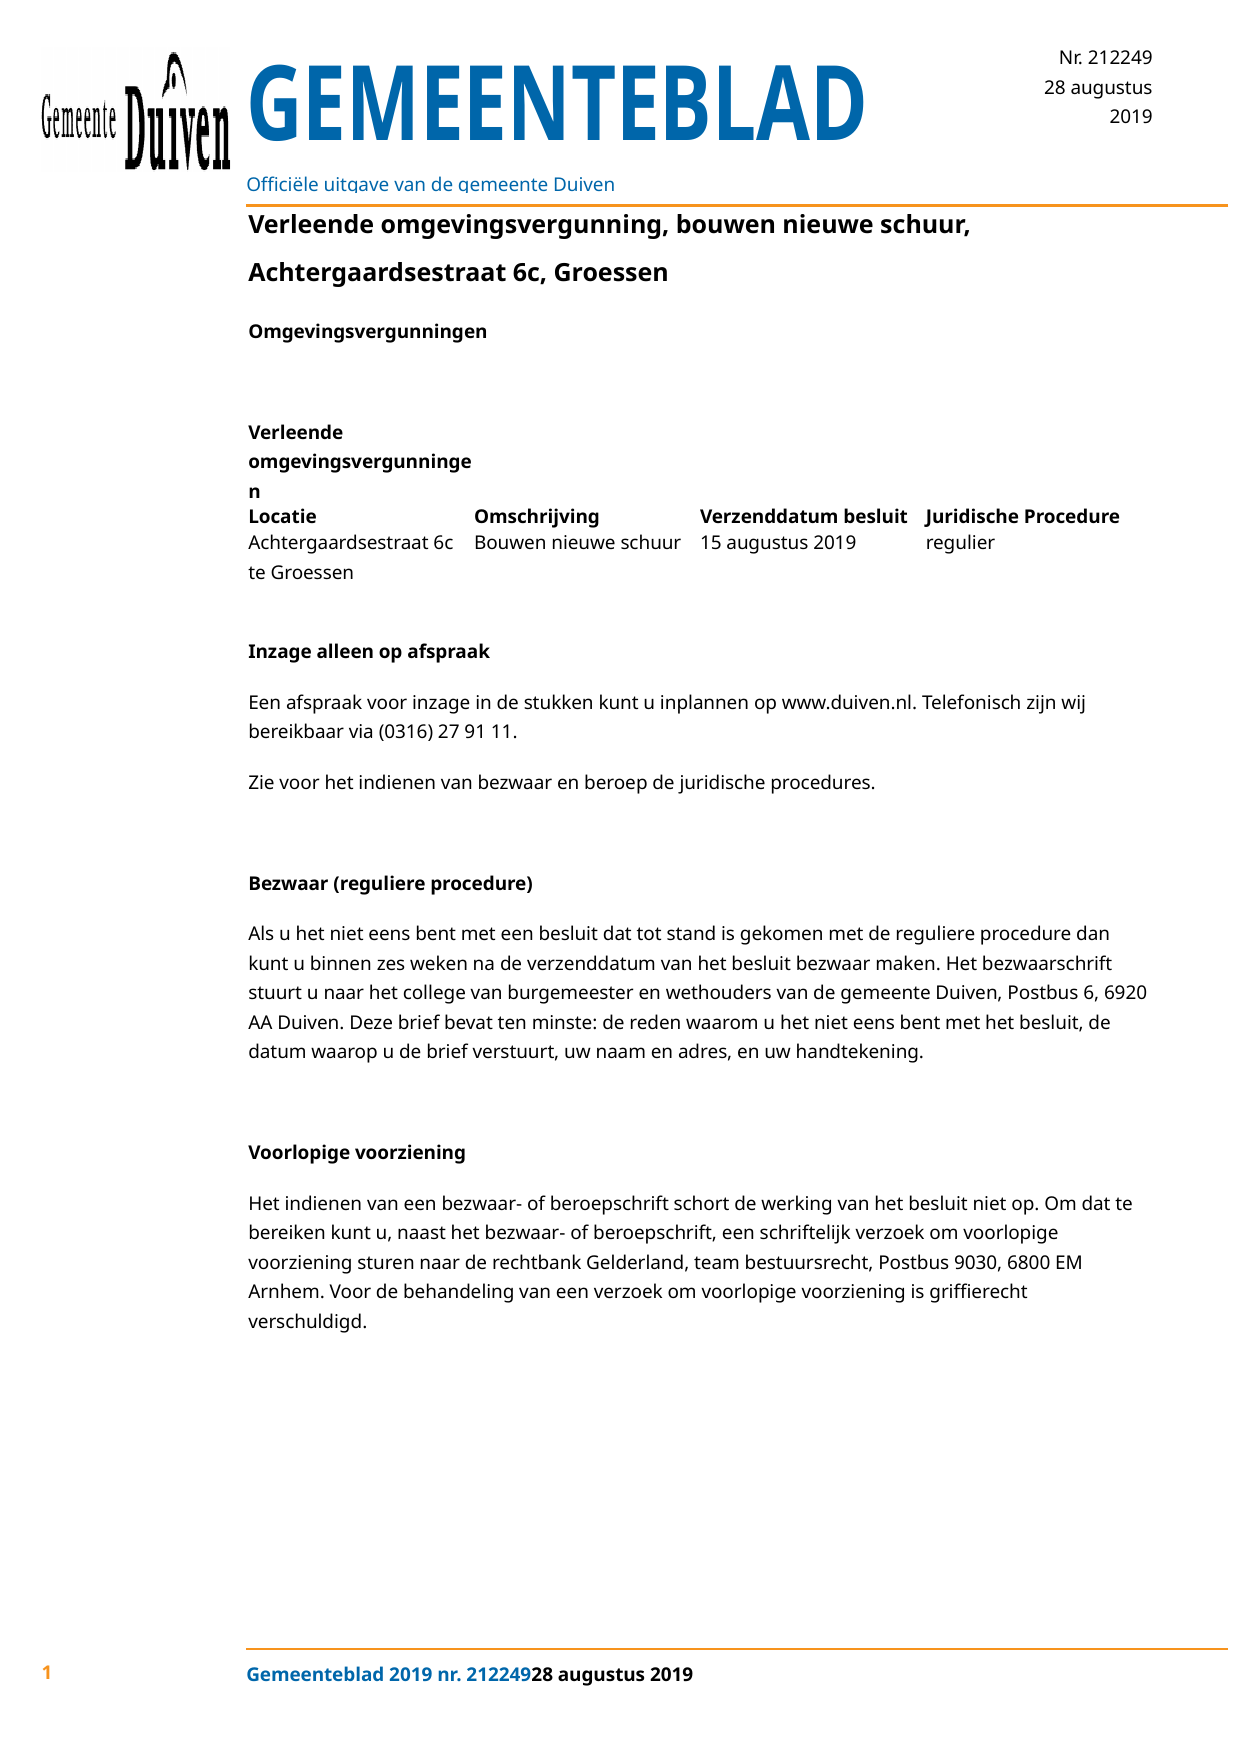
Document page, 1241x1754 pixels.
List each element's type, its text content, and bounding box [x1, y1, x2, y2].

text Het indienen van een bezwaar- of beroepschrift schort de werking van het besluit niet op. Om dat te bereiken kunt u, naast het bezwaar- of beroepschrift, een schriftelijk verzoek om voorlopige voorziening sturen naar de rechtbank Gelderland, team bestuursrecht, Postbus 9030, 6800 EM Arnhem. Voor de behandeling van een verzoek om voorlopige voorziening is griffierecht verschuldigd. [248, 1190, 1152, 1334]
table_cell 15 augustus 2019 [700, 530, 926, 585]
text Voorlopige voorziening [248, 1139, 1152, 1165]
table_cell Bouwen nieuwe schuur [474, 530, 700, 585]
text Zie voor het indienen van bezwaar en beroep de juridische procedures. [248, 769, 1152, 794]
table_cell Juridische Procedure [926, 504, 1152, 529]
table_header Verleende omgevingsvergunningen [248, 419, 474, 504]
table_cell regulier [926, 530, 1152, 585]
table_header [474, 419, 700, 504]
text Als u het niet eens bent met een besluit dat tot stand is gekomen met de reguliere procedure dan kunt u binnen zes weken na de verzenddatum van het besluit bezwaar maken. Het bezwaarschrift stuurt u naar het college van burgemeester en wethouders van de gemeente Duiven, Postbus 6, 6920 AA Duiven. Deze brief bevat ten minste: de reden waarom u het niet eens bent met het besluit, de datum waarop u de brief verstuurt, uw naam en adres, en uw handtekening. [248, 920, 1152, 1064]
table_cell Locatie [248, 504, 474, 529]
picture [41, 47, 231, 172]
table_header [926, 419, 1152, 504]
text Inzage alleen op afspraak [248, 638, 1152, 664]
text Bezwaar (reguliere procedure) [248, 870, 1152, 895]
text Verleende omgevingsvergunning, bouwen nieuwe schuur, Achtergaardsestraat 6c, Groessen [248, 207, 1152, 288]
table_header [700, 419, 926, 504]
text Een afspraak voor inzage in de stukken kunt u inplannen op www.duiven.nl. Telefonisch zijn wij bereikbaar via (0316) 27 91 11. [248, 689, 1152, 744]
table_cell Achtergaardsestraat 6c te Groessen [248, 530, 474, 585]
text Omgevingsvergunningen [248, 318, 1152, 344]
table_cell Verzenddatum besluit [700, 504, 926, 529]
table_cell Omschrijving [474, 504, 700, 529]
